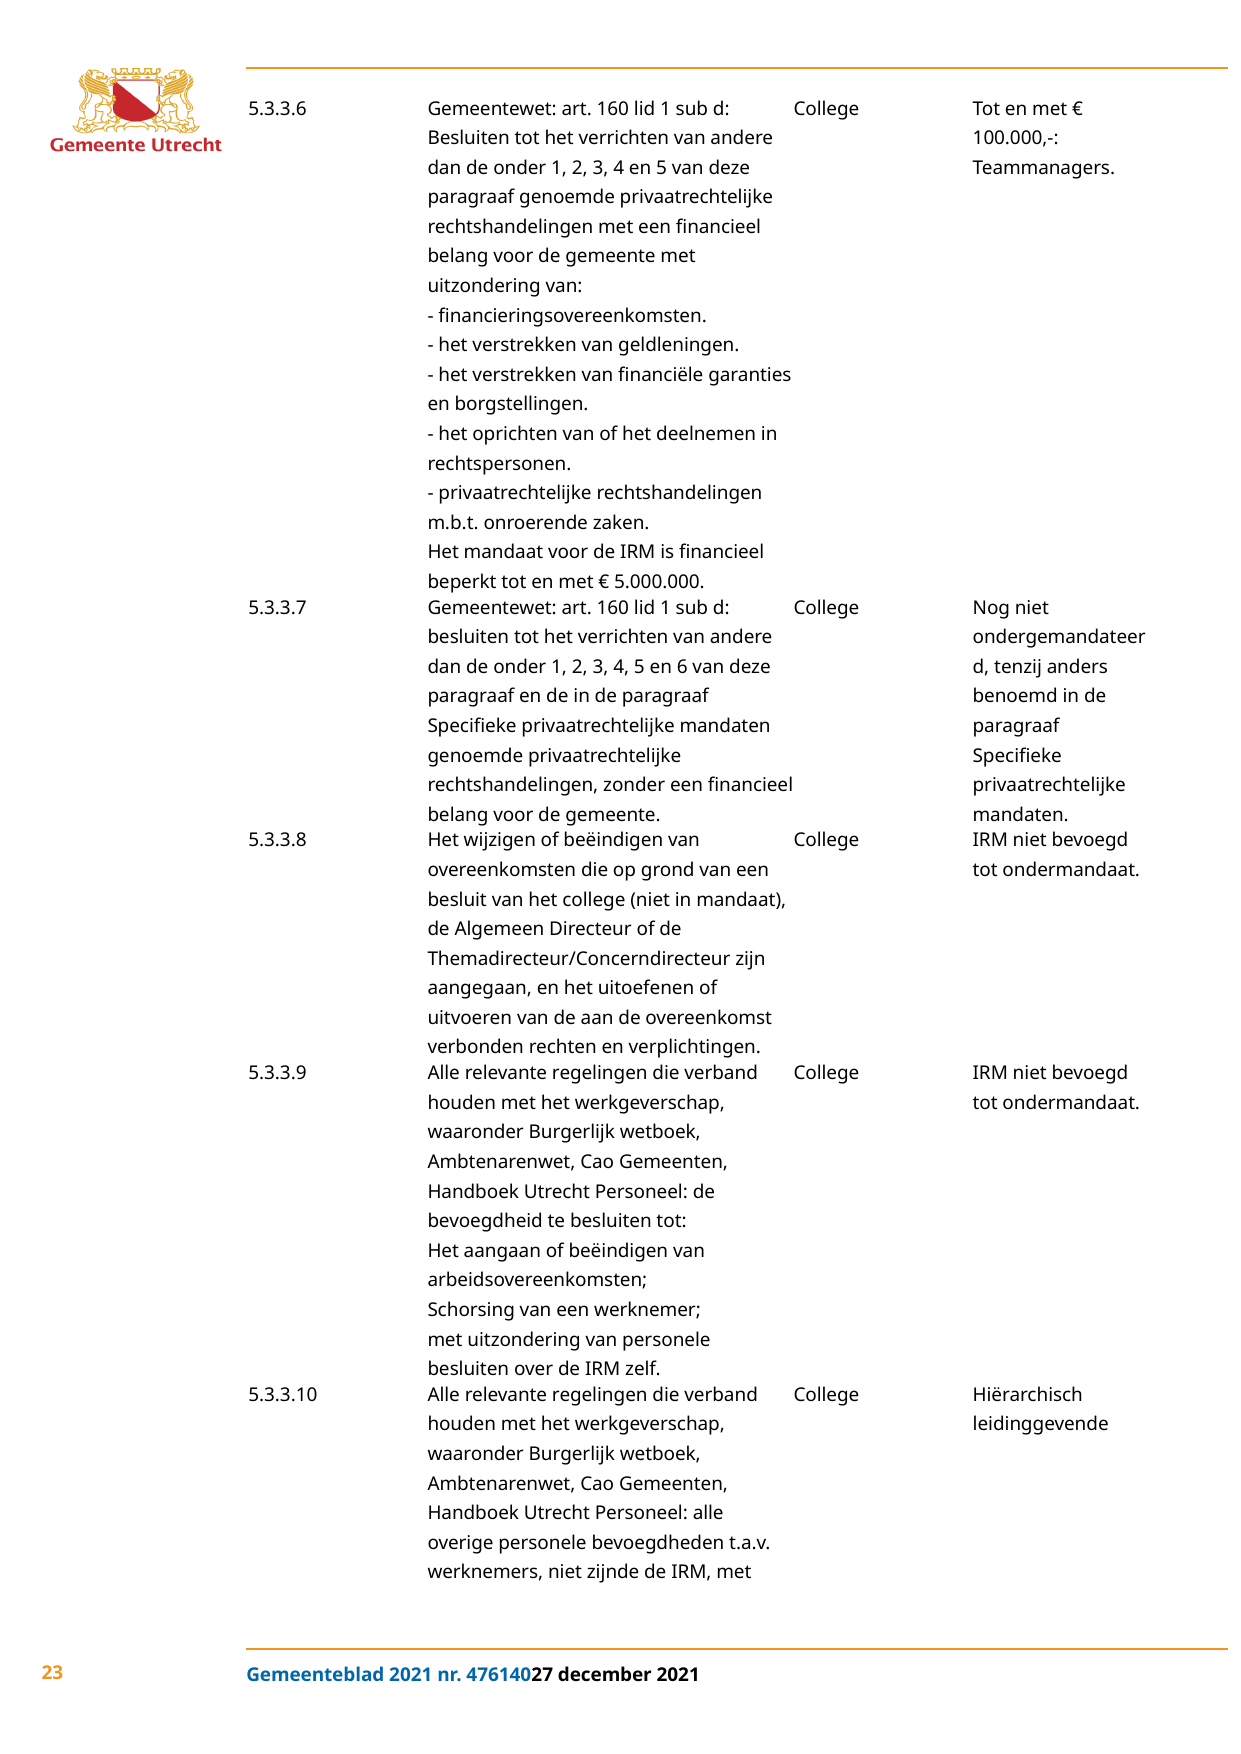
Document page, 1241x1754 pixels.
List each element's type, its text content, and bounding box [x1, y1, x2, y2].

table_cell College [793, 95, 972, 594]
table_cell 5.3.3.8 [248, 827, 427, 1059]
table_cell 5.3.3.7 [248, 594, 427, 827]
table_cell Alle relevante regelingen die verband houden met het werkgeverschap, waaronder Burgerlijk wetboek, Ambtenarenwet, Cao Gemeenten, Handboek Utrecht Personeel: de bevoegdheid te besluiten tot: Het aangaan of beëindigen van arbeidsovereenkomsten; Schorsing van een werknemer; met uitzondering van personele besluiten over de IRM zelf. [427, 1060, 793, 1381]
table_cell IRM niet bevoegd tot ondermandaat. [973, 827, 1152, 1059]
table_cell Het wijzigen of beëindigen van overeenkomsten die op grond van een besluit van het college (niet in mandaat), de Algemeen Directeur of de Themadirecteur/Concerndirecteur zijn aangegaan, en het uitoefenen of uitvoeren van de aan de overeenkomst verbonden rechten en verplichtingen. [427, 827, 793, 1059]
table_cell College [793, 594, 972, 827]
table_cell Nog niet ondergemandateerd, tenzij anders benoemd in de paragraaf Specifieke privaatrechtelijke mandaten. [973, 594, 1152, 827]
table_cell College [793, 1060, 972, 1381]
table_cell 5.3.3.10 [248, 1381, 427, 1584]
table_cell Gemeentewet: art. 160 lid 1 sub d: Besluiten tot het verrichten van andere dan de onder 1, 2, 3, 4 en 5 van deze paragraaf genoemde privaatrechtelijke rechtshandelingen met een financieel belang voor de gemeente met uitzondering van: - financieringsovereenkomsten. - het verstrekken van geldleningen. - het verstrekken van financiële garanties en borgstellingen. - het oprichten van of het deelnemen in rechtspersonen. - privaatrechtelijke rechtshandelingen m.b.t. onroerende zaken. Het mandaat voor de IRM is financieel beperkt tot en met € 5.000.000. [427, 95, 793, 594]
table_cell 5.3.3.6 [248, 95, 427, 594]
table_cell Tot en met € 100.000,-: Teammanagers. [973, 95, 1152, 594]
table_cell Hiërarchisch leidinggevende [973, 1381, 1152, 1584]
table_cell College [793, 1381, 972, 1584]
table_cell Gemeentewet: art. 160 lid 1 sub d: besluiten tot het verrichten van andere dan de onder 1, 2, 3, 4, 5 en 6 van deze paragraaf en de in de paragraaf Specifieke privaatrechtelijke mandaten genoemde privaatrechtelijke rechtshandelingen, zonder een financieel belang voor de gemeente. [427, 594, 793, 827]
table_cell IRM niet bevoegd tot ondermandaat. [973, 1060, 1152, 1381]
table_cell College [793, 827, 972, 1059]
table_cell Alle relevante regelingen die verband houden met het werkgeverschap, waaronder Burgerlijk wetboek, Ambtenarenwet, Cao Gemeenten, Handboek Utrecht Personeel: alle overige personele bevoegdheden t.a.v. werknemers, niet zijnde de IRM, met [427, 1381, 793, 1584]
table_cell 5.3.3.9 [248, 1060, 427, 1381]
picture [41, 47, 231, 172]
